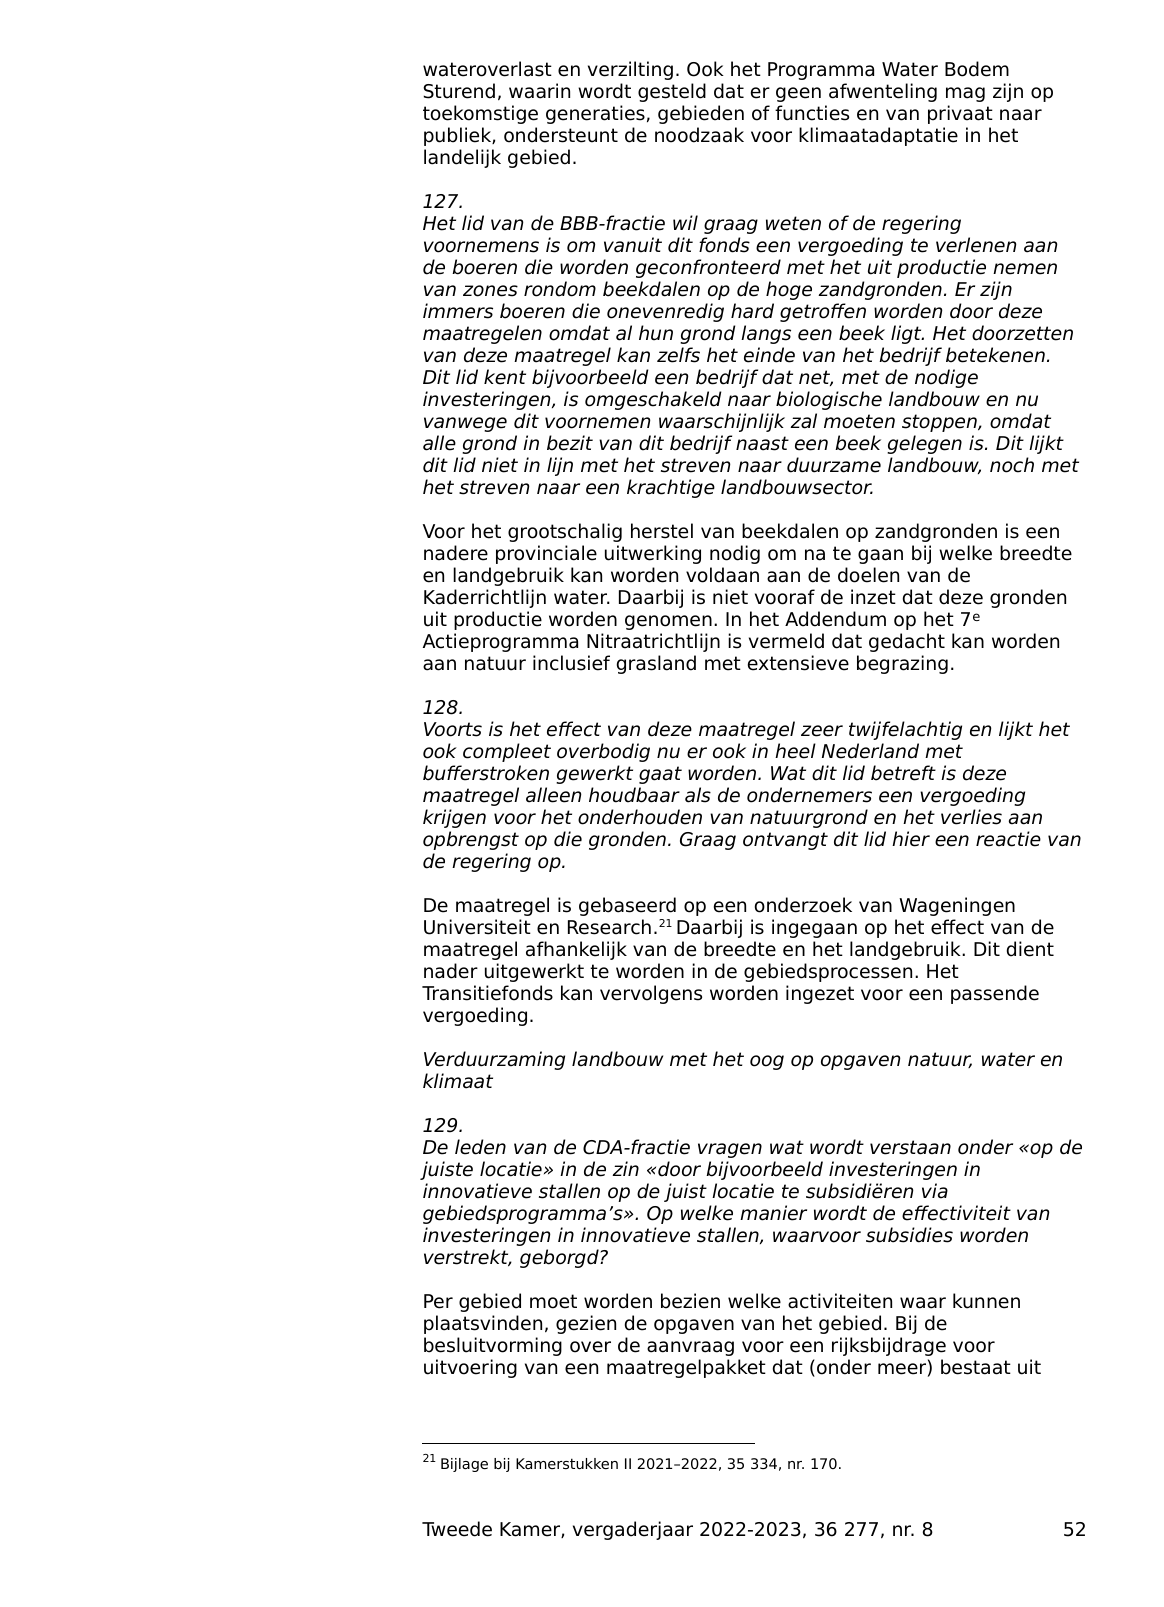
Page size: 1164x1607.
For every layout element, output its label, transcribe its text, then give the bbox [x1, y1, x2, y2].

subtitle Verduurzaming landbouw met het oog op opgaven natuur, water en klimaat [422, 1049, 1087, 1093]
text Per gebied moet worden bezien welke activiteiten waar kunnen plaatsvinden, gezien de opgaven van het gebied. Bij de besluitvorming over de aanvraag voor een rijksbijdrage voor uitvoering van een maatregelpakket dat (onder meer) bestaat uit [422, 1291, 1087, 1379]
text Het lid van de BBB-fractie wil graag weten of de regering voornemens is om vanuit dit fonds een vergoeding te verlenen aan de boeren die worden geconfronteerd met het uit productie nemen van zones rondom beekdalen op de hoge zandgronden. Er zijn immers boeren die onevenredig hard getroffen worden door deze maatregelen omdat al hun grond langs een beek ligt. Het doorzetten van deze maatregel kan zelfs het einde van het bedrijf betekenen. Dit lid kent bijvoorbeeld een bedrijf dat net, met de nodige investeringen, is omgeschakeld naar biologische landbouw en nu vanwege dit voornemen waarschijnlijk zal moeten stoppen, omdat alle grond in bezit van dit bedrijf naast een beek gelegen is. Dit lijkt dit lid niet in lijn met het streven naar duurzame landbouw, noch met het streven naar een krachtige landbouwsector. [422, 213, 1087, 499]
text 127. [422, 191, 1087, 213]
text Voor het grootschalig herstel van beekdalen op zandgronden is een nadere provinciale uitwerking nodig om na te gaan bij welke breedte en landgebruik kan worden voldaan aan de doelen van de Kaderrichtlijn water. Daarbij is niet vooraf de inzet dat deze gronden uit productie worden genomen. In het Addendum op het 7e Actieprogramma Nitraatrichtlijn is vermeld dat gedacht kan worden aan natuur inclusief grasland met extensieve begrazing. [422, 521, 1087, 675]
text Bijlage bij Kamerstukken II 2021–2022, 35 334, nr. 170. [422, 1452, 1087, 1474]
text 129. [422, 1115, 1087, 1137]
text De maatregel is gebaseerd op een onderzoek van Wageningen Universiteit en Research.Daarbij is ingegaan op het effect van de maatregel afhankelijk van de breedte en het landgebruik. Dit dient nader uitgewerkt te worden in de gebiedsprocessen. Het Transitiefonds kan vervolgens worden ingezet voor een passende vergoeding. [422, 895, 1087, 1027]
text 128. [422, 697, 1087, 719]
text Voorts is het effect van deze maatregel zeer twijfelachtig en lijkt het ook compleet overbodig nu er ook in heel Nederland met bufferstroken gewerkt gaat worden. Wat dit lid betreft is deze maatregel alleen houdbaar als de ondernemers een vergoeding krijgen voor het onderhouden van natuurgrond en het verlies aan opbrengst op die gronden. Graag ontvangt dit lid hier een reactie van de regering op. [422, 719, 1087, 873]
text De leden van de CDA-fractie vragen wat wordt verstaan onder «op de juiste locatie» in de zin «door bijvoorbeeld investeringen in innovatieve stallen op de juist locatie te subsidiëren via gebiedsprogramma’s». Op welke manier wordt de effectiviteit van investeringen in innovatieve stallen, waarvoor subsidies worden verstrekt, geborgd? [422, 1137, 1087, 1269]
text wateroverlast en verzilting. Ook het Programma Water Bodem Sturend, waarin wordt gesteld dat er geen afwenteling mag zijn op toekomstige generaties, gebieden of functies en van privaat naar publiek, ondersteunt de noodzaak voor klimaatadaptatie in het landelijk gebied. [422, 59, 1087, 169]
